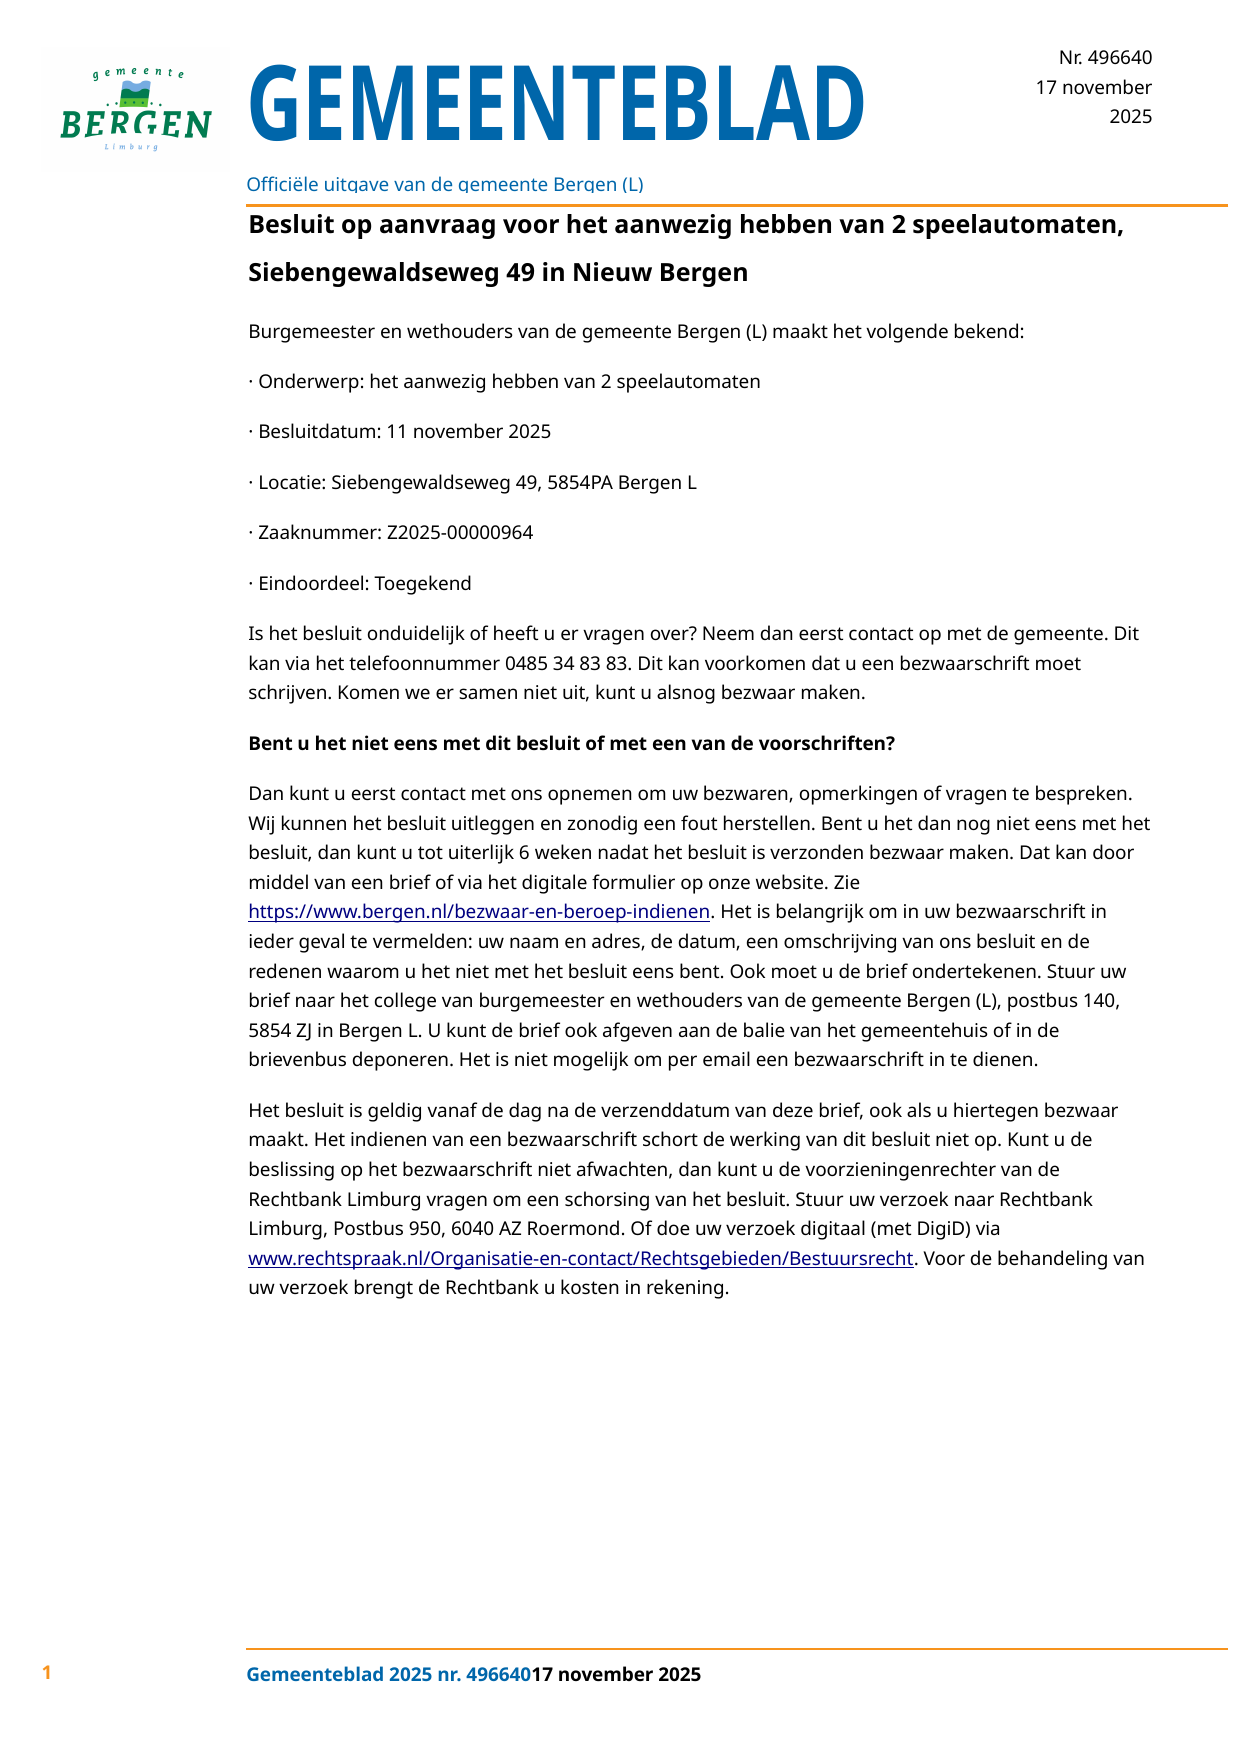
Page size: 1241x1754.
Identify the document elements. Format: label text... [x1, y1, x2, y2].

text · Zaaknummer: Z2025-00000964 [248, 519, 1152, 545]
text · Locatie: Siebengewaldseweg 49, 5854PA Bergen L [248, 469, 1152, 495]
text Burgemeester en wethouders van de gemeente Bergen (L) maakt het volgende bekend: [248, 318, 1152, 344]
text Is het besluit onduidelijk of heeft u er vragen over? Neem dan eerst contact op met de gemeente. Dit kan via het telefoonnummer 0485 34 83 83. Dit kan voorkomen dat u een bezwaarschrift moet schrijven. Komen we er samen niet uit, kunt u alsnog bezwaar maken. [248, 620, 1152, 705]
picture [41, 47, 231, 172]
text Bent u het niet eens met dit besluit of met een van de voorschriften? [248, 730, 1152, 756]
text Dan kunt u eerst contact met ons opnemen om uw bezwaren, opmerkingen of vragen te bespreken. Wij kunnen het besluit uitleggen en zonodig een fout herstellen. Bent u het dan nog niet eens met het besluit, dan kunt u tot uiterlijk 6 weken nadat het besluit is verzonden bezwaar maken. Dat kan door middel van een brief of via het digitale formulier op onze website. Zie https://www.bergen.nl/bezwaar-en-beroep-indienen. Het is belangrijk om in uw bezwaarschrift in ieder geval te vermelden: uw naam en adres, de datum, een omschrijving van ons besluit en de redenen waarom u het niet met het besluit eens bent. Ook moet u de brief ondertekenen. Stuur uw brief naar het college van burgemeester en wethouders van de gemeente Bergen (L), postbus 140, 5854 ZJ in Bergen L. U kunt de brief ook afgeven aan de balie van het gemeentehuis of in de brievenbus deponeren. Het is niet mogelijk om per email een bezwaarschrift in te dienen. [248, 780, 1152, 1072]
text Besluit op aanvraag voor het aanwezig hebben van 2 speelautomaten, Siebengewaldseweg 49 in Nieuw Bergen [248, 207, 1152, 288]
text · Eindoordeel: Toegekend [248, 570, 1152, 596]
text · Onderwerp: het aanwezig hebben van 2 speelautomaten [248, 368, 1152, 394]
text · Besluitdatum: 11 november 2025 [248, 419, 1152, 444]
text Het besluit is geldig vanaf de dag na de verzenddatum van deze brief, ook als u hiertegen bezwaar maakt. Het indienen van een bezwaarschrift schort de werking van dit besluit niet op. Kunt u de beslissing op het bezwaarschrift niet afwachten, dan kunt u de voorzieningenrechter van de Rechtbank Limburg vragen om een schorsing van het besluit. Stuur uw verzoek naar Rechtbank Limburg, Postbus 950, 6040 AZ Roermond. Of doe uw verzoek digitaal (met DigiD) via www.rechtspraak.nl/Organisatie-en-contact/Rechtsgebieden/Bestuursrecht. Voor de behandeling van uw verzoek brengt de Rechtbank u kosten in rekening. [248, 1097, 1152, 1300]
